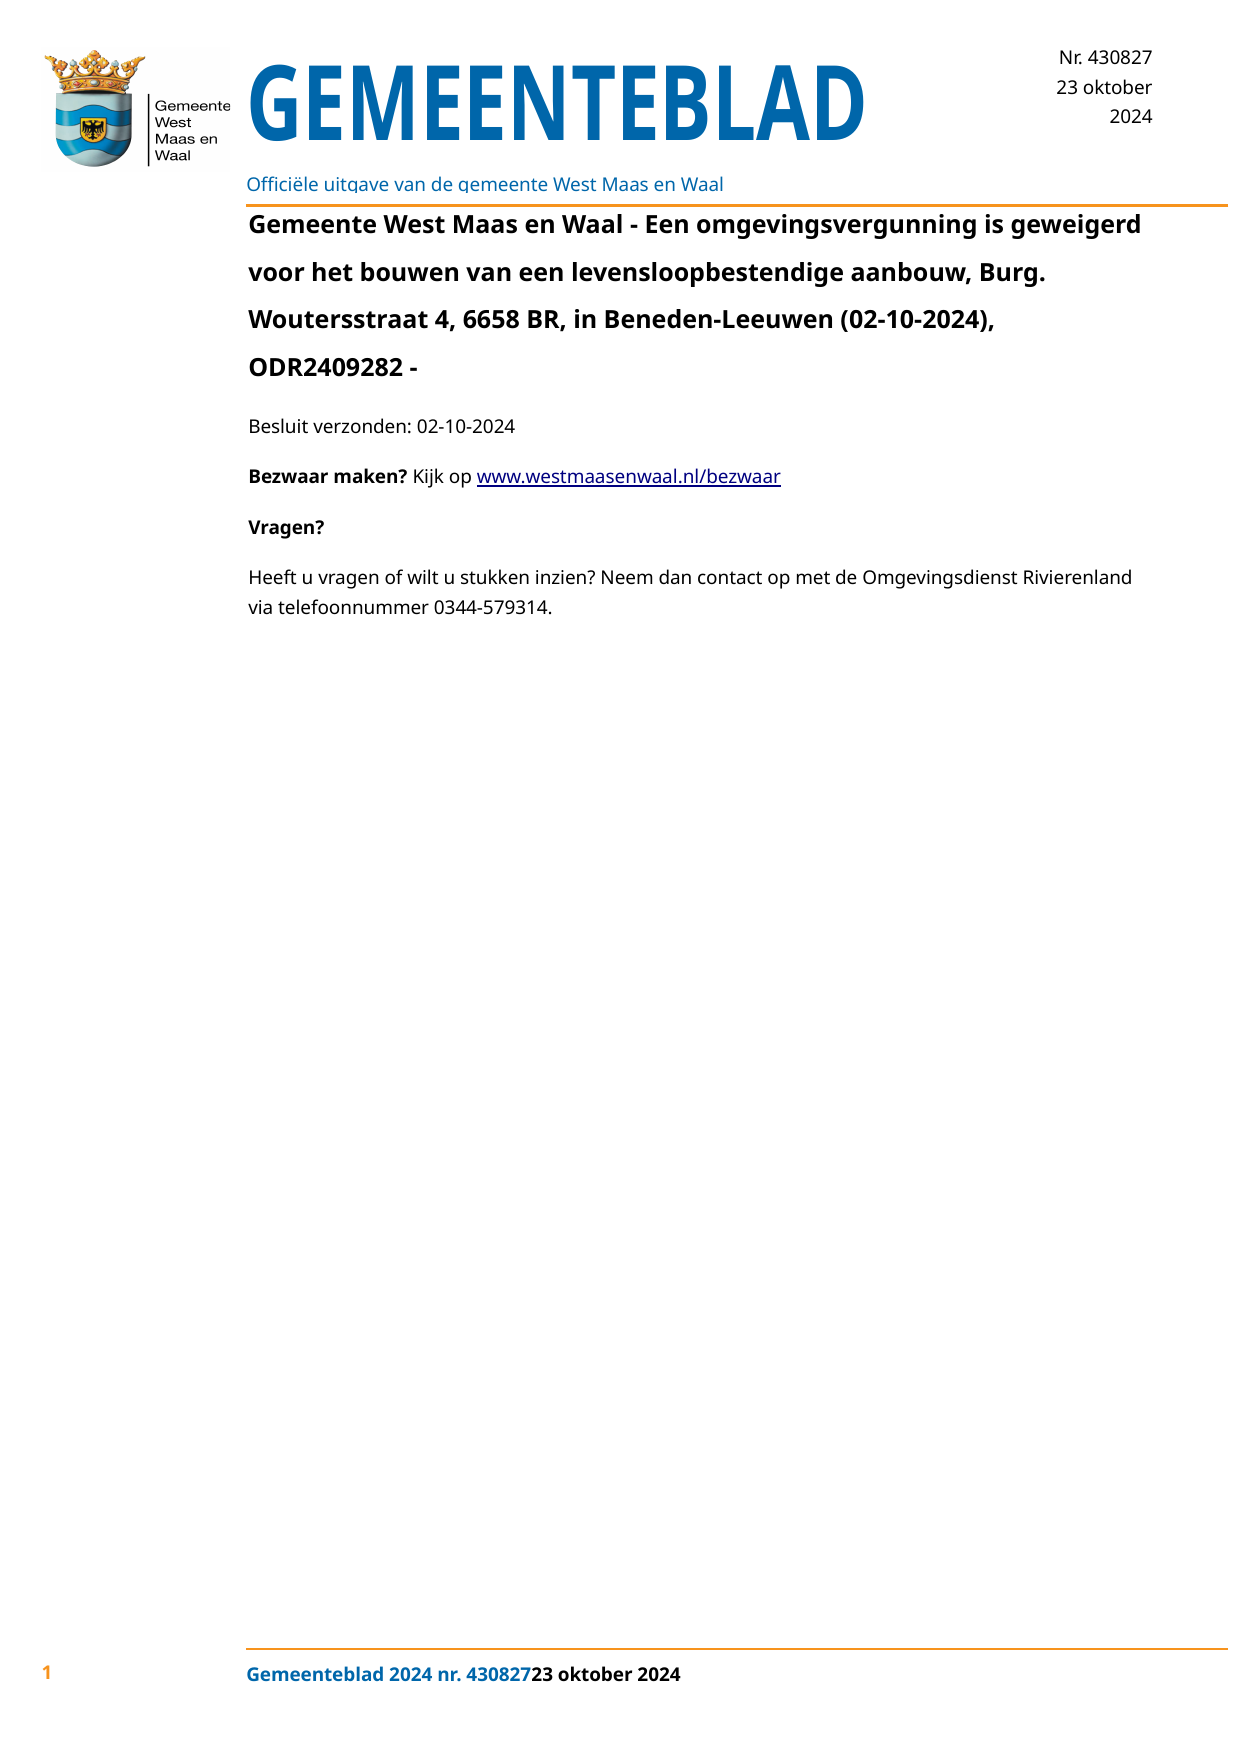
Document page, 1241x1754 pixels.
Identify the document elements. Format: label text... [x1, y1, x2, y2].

text Heeft u vragen of wilt u stukken inzien? Neem dan contact op met de Omgevingsdienst Rivierenland via telefoonnummer 0344-579314. [248, 564, 1152, 620]
text Bezwaar maken? Kijk op www.westmaasenwaal.nl/bezwaar [248, 463, 1152, 489]
text Besluit verzonden: 02-10-2024 [248, 413, 1152, 439]
text Gemeente West Maas en Waal - Een omgevingsvergunning is geweigerd voor het bouwen van een levensloopbestendige aanbouw, Burg. Woutersstraat 4, 6658 BR, in Beneden-Leeuwen (02-10-2024), ODR2409282 - [248, 207, 1152, 384]
picture [41, 47, 231, 172]
text Vragen? [248, 514, 1152, 540]
